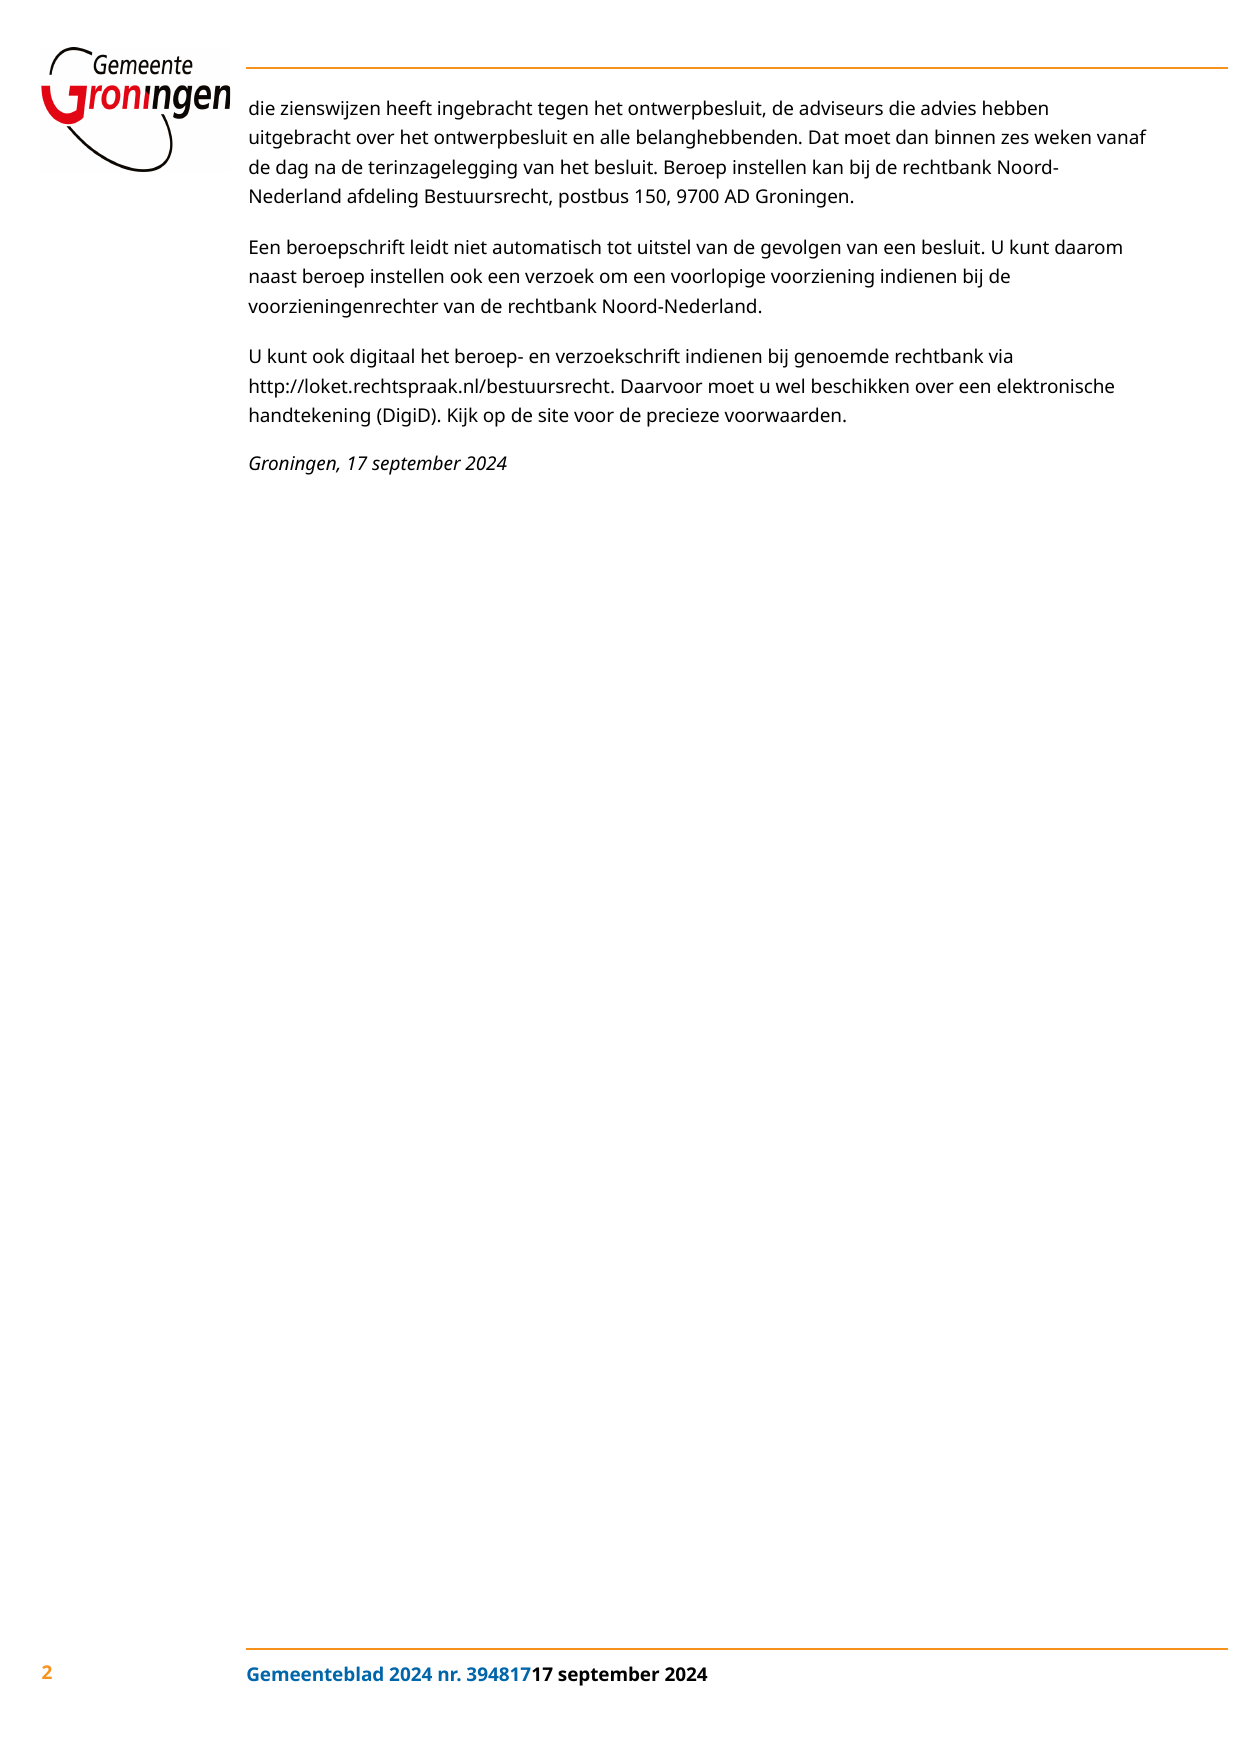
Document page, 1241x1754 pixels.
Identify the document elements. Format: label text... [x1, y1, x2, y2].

text Een beroepschrift leidt niet automatisch tot uitstel van de gevolgen van een besluit. U kunt daarom naast beroep instellen ook een verzoek om een voorlopige voorziening indienen bij de voorzieningenrechter van de rechtbank Noord-Nederland. [248, 234, 1152, 319]
text die zienswijzen heeft ingebracht tegen het ontwerpbesluit, de adviseurs die advies hebben uitgebracht over het ontwerpbesluit en alle belanghebbenden. Dat moet dan binnen zes weken vanaf de dag na de terinzagelegging van het besluit. Beroep instellen kan bij de rechtbank Noord-Nederland afdeling Bestuursrecht, postbus 150, 9700 AD Groningen. [248, 95, 1152, 209]
text U kunt ook digitaal het beroep- en verzoekschrift indienen bij genoemde rechtbank via http://loket.rechtspraak.nl/bestuursrecht. Daarvoor moet u wel beschikken over een elektronische handtekening (DigiD). Kijk op de site voor de precieze voorwaarden. [248, 343, 1152, 428]
text Groningen, 17 september 2024 [248, 451, 1152, 476]
picture [41, 47, 231, 172]
